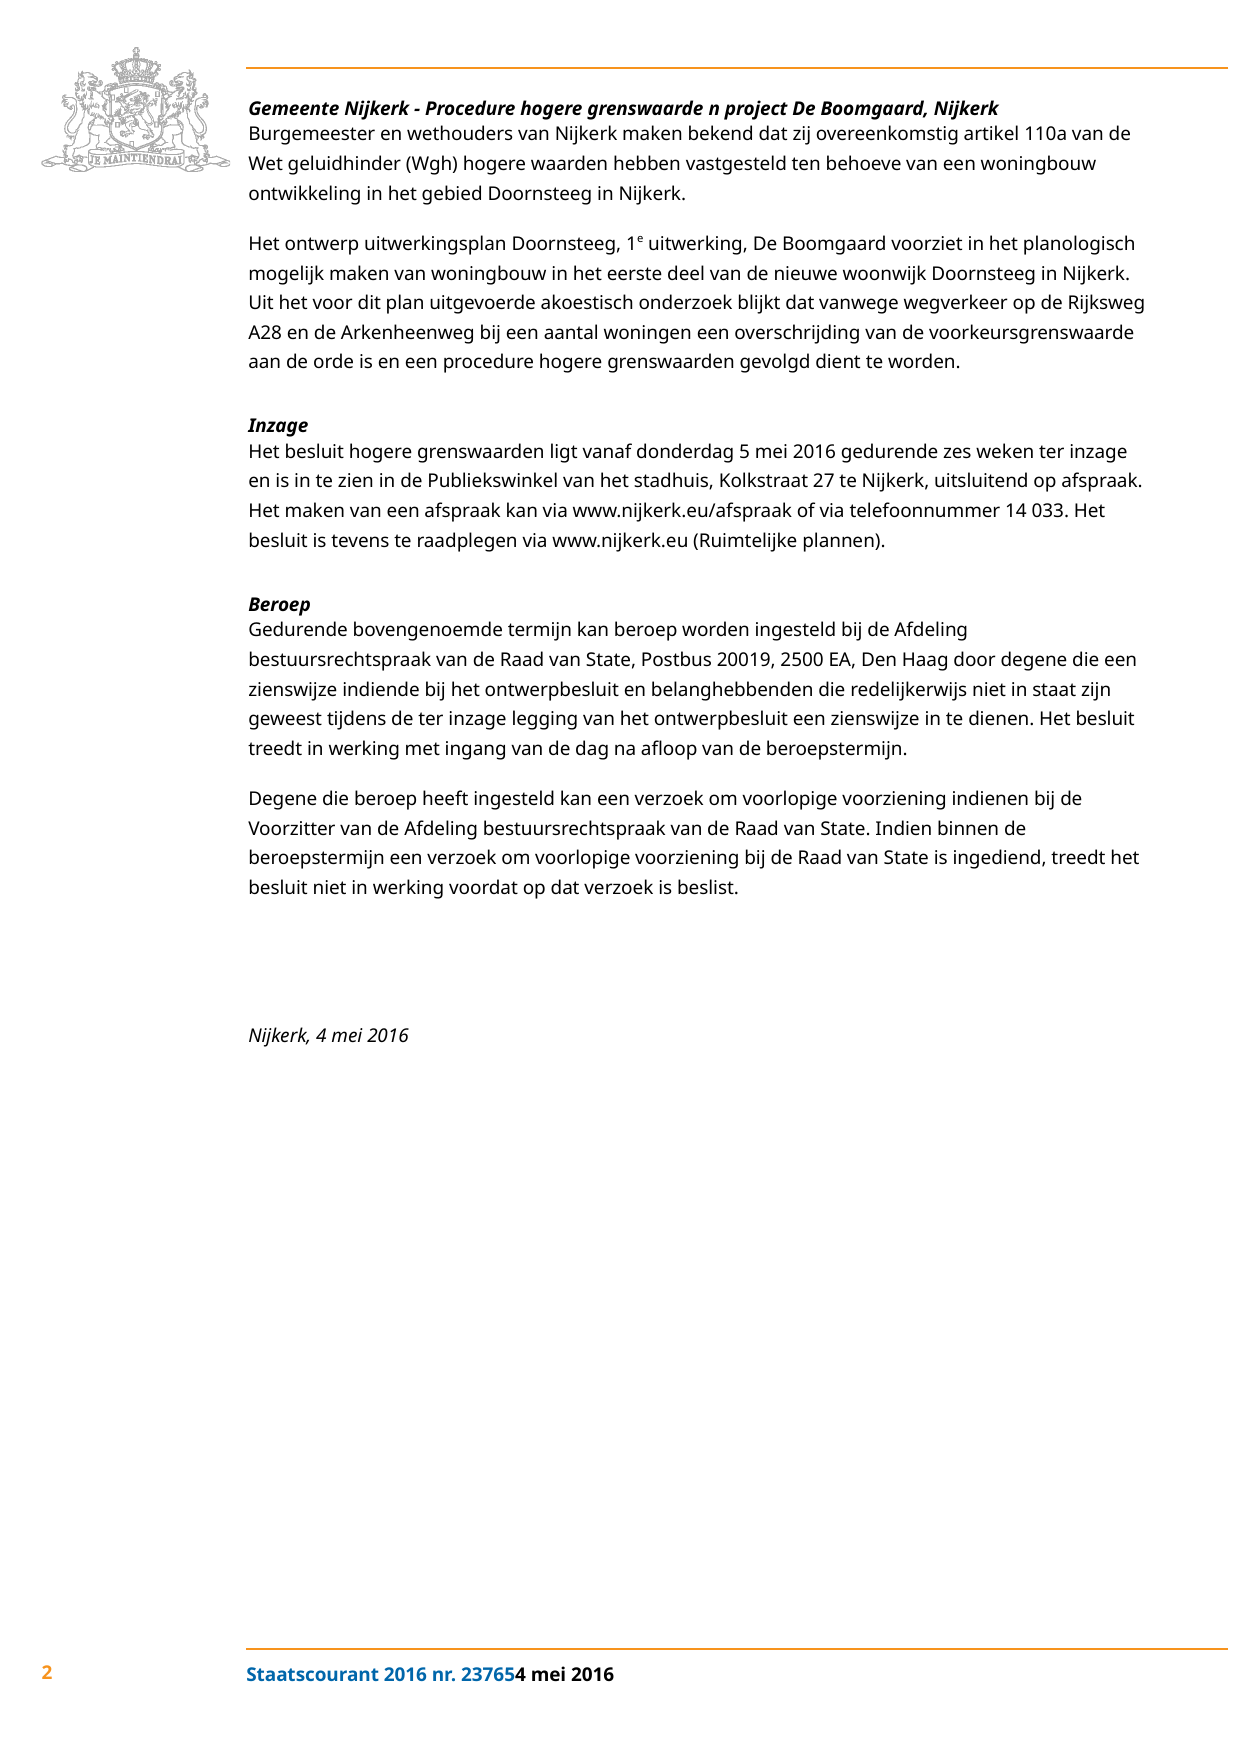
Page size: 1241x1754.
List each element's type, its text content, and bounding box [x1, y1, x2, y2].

text Nijkerk, 4 mei 2016 [248, 1023, 1152, 1048]
text Degene die beroep heeft ingesteld kan een verzoek om voorlopige voorziening indienen bij de Voorzitter van de Afdeling bestuursrechtspraak van de Raad van State. Indien binnen de beroepstermijn een verzoek om voorlopige voorziening bij de Raad van State is ingediend, treedt het besluit niet in werking voordat op dat verzoek is beslist. [248, 785, 1152, 900]
text Het besluit hogere grenswaarden ligt vanaf donderdag 5 mei 2016 gedurende zes weken ter inzage en is in te zien in de Publiekswinkel van het stadhuis, Kolkstraat 27 te Nijkerk, uitsluitend op afspraak. Het maken van een afspraak kan via www.nijkerk.eu/afspraak of via telefoonnummer 14 033. Het besluit is tevens te raadplegen via www.nijkerk.eu (Ruimtelijke plannen). [248, 438, 1152, 553]
text Gemeente Nijkerk - Procedure hogere grenswaarde n project De Boomgaard, Nijkerk [248, 95, 1152, 121]
text Het ontwerp uitwerkingsplan Doornsteeg, 1e uitwerking, De Boomgaard voorziet in het planologisch mogelijk maken van woningbouw in het eerste deel van de nieuwe woonwijk Doornsteeg in Nijkerk. Uit het voor dit plan uitgevoerde akoestisch onderzoek blijkt dat vanwege wegverkeer op de Rijksweg A28 en de Arkenheenweg bij een aantal woningen een overschrijding van de voorkeursgrenswaarde aan de orde is en een procedure hogere grenswaarden gevolgd dient te worden. [248, 230, 1152, 374]
text Inzage [248, 412, 1152, 438]
text Beroep [248, 591, 1152, 617]
text Gedurende bovengenoemde termijn kan beroep worden ingesteld bij de Afdeling bestuursrechtspraak van de Raad van State, Postbus 20019, 2500 EA, Den Haag door degene die een zienswijze indiende bij het ontwerpbesluit en belanghebbenden die redelijkerwijs niet in staat zijn geweest tijdens de ter inzage legging van het ontwerpbesluit een zienswijze in te dienen. Het besluit treedt in werking met ingang van de dag na afloop van de beroepstermijn. [248, 617, 1152, 761]
text Burgemeester en wethouders van Nijkerk maken bekend dat zij overeenkomstig artikel 110a van de Wet geluidhinder (Wgh) hogere waarden hebben vastgesteld ten behoeve van een woningbouw ontwikkeling in het gebied Doornsteeg in Nijkerk. [248, 121, 1152, 205]
picture [41, 47, 231, 172]
